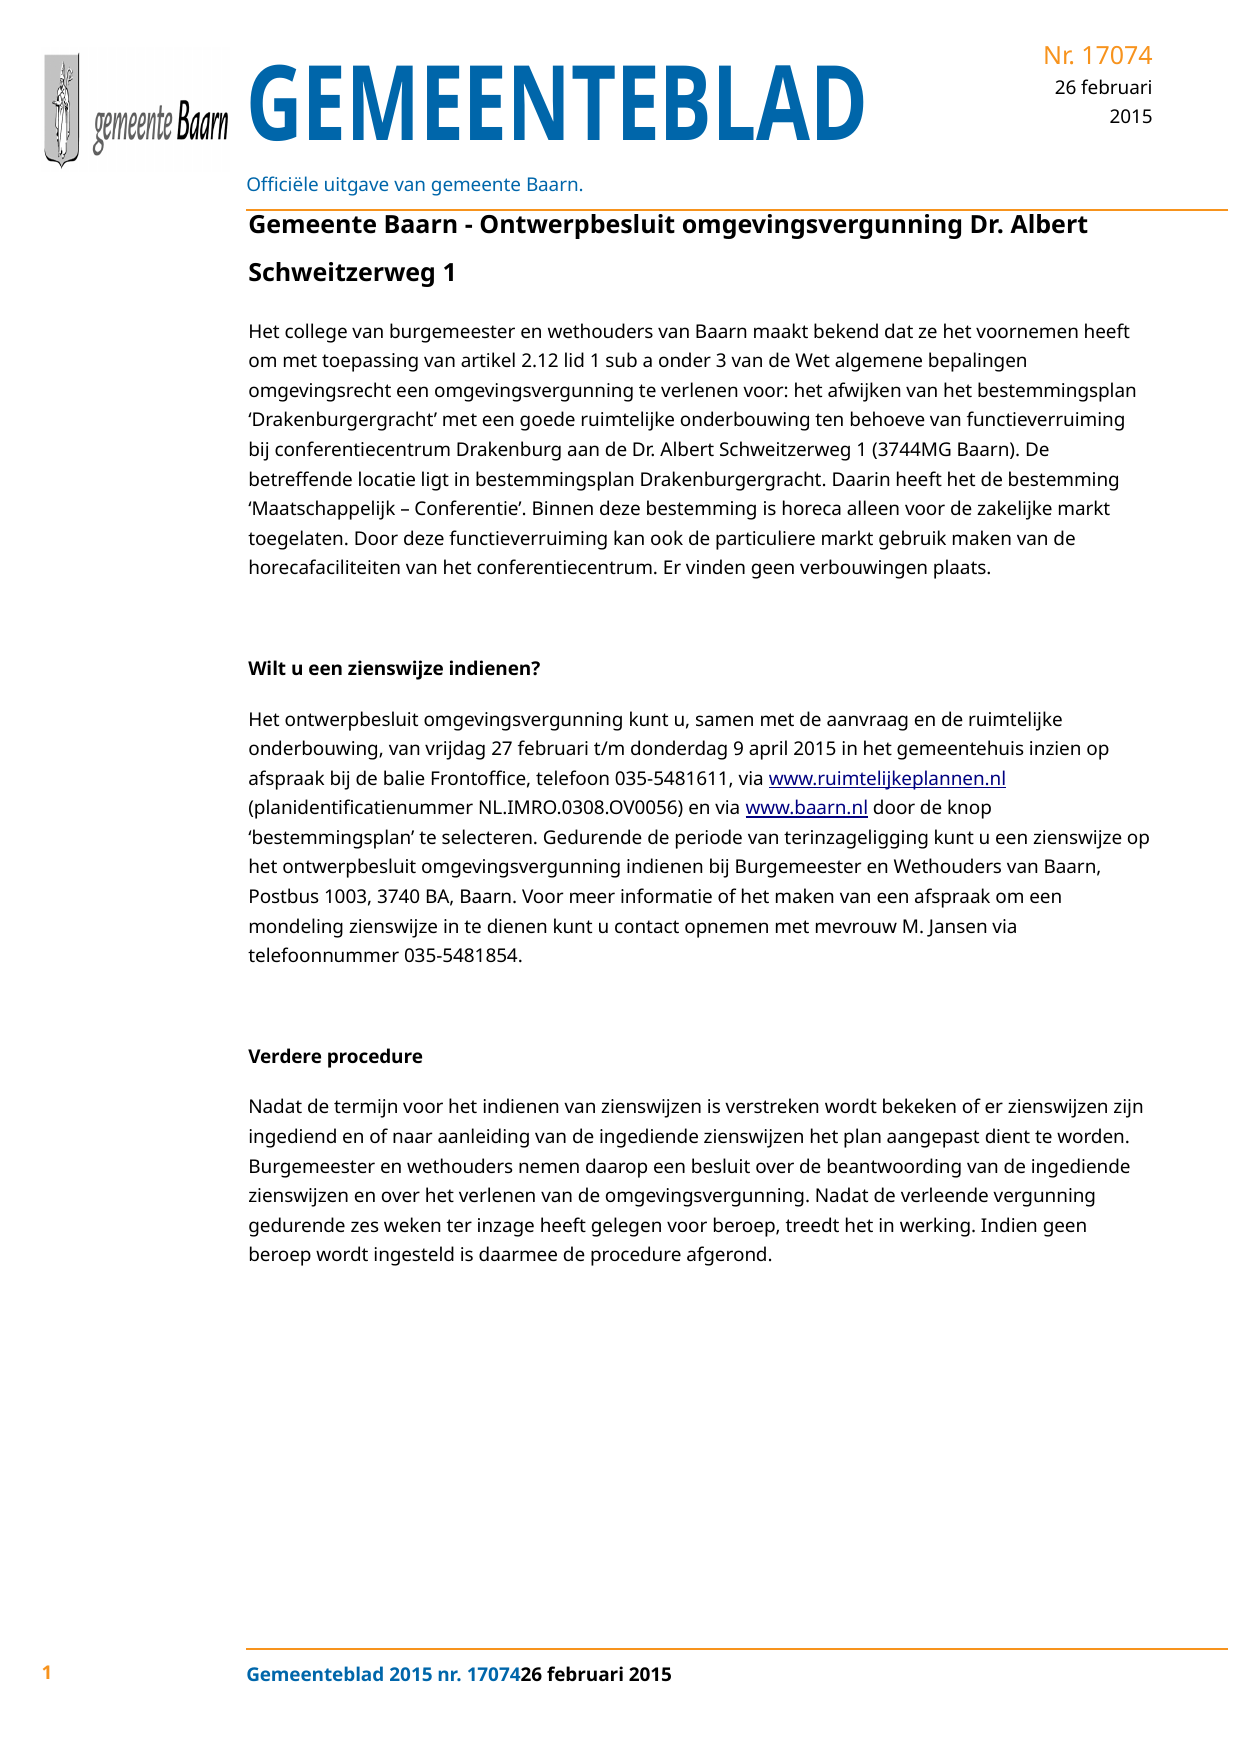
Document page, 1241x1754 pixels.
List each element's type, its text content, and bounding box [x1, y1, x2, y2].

text Wilt u een zienswijze indienen? [248, 655, 1152, 681]
text Het college van burgemeester en wethouders van Baarn maakt bekend dat ze het voornemen heeft om met toepassing van artikel 2.12 lid 1 sub a onder 3 van de Wet algemene bepalingen omgevingsrecht een omgevingsvergunning te verlenen voor: het afwijken van het bestemmingsplan ‘Drakenburgergracht’ met een goede ruimtelijke onderbouwing ten behoeve van functieverruiming bij conferentiecentrum Drakenburg aan de Dr. Albert Schweitzerweg 1 (3744MG Baarn). De betreffende locatie ligt in bestemmingsplan Drakenburgergracht. Daarin heeft het de bestemming ‘Maatschappelijk – Conferentie’. Binnen deze bestemming is horeca alleen voor de zakelijke markt toegelaten. Door deze functieverruiming kan ook de particuliere markt gebruik maken van de horecafaciliteiten van het conferentiecentrum. Er vinden geen verbouwingen plaats. [248, 318, 1152, 580]
text Het ontwerpbesluit omgevingsvergunning kunt u, samen met de aanvraag en de ruimtelijke onderbouwing, van vrijdag 27 februari t/m donderdag 9 april 2015 in het gemeentehuis inzien op afspraak bij de balie Frontoffice, telefoon 035-5481611, via www.ruimtelijkeplannen.nl (planidentificatienummer NL.IMRO.0308.OV0056) en via www.baarn.nl door de knop ‘bestemmingsplan’ te selecteren. Gedurende de periode van terinzageligging kunt u een zienswijze op het ontwerpbesluit omgevingsvergunning indienen bij Burgemeester en Wethouders van Baarn, Postbus 1003, 3740 BA, Baarn. Voor meer informatie of het maken van een afspraak om een mondeling zienswijze in te dienen kunt u contact opnemen met mevrouw M. Jansen via telefoonnummer 035-5481854. [248, 706, 1152, 968]
text Nadat de termijn voor het indienen van zienswijzen is verstreken wordt bekeken of er zienswijzen zijn ingediend en of naar aanleiding van de ingediende zienswijzen het plan aangepast dient te worden. Burgemeester en wethouders nemen daarop een besluit over de beantwoording van de ingediende zienswijzen en over het verlenen van de omgevingsvergunning. Nadat de verleende vergunning gedurende zes weken ter inzage heeft gelegen voor beroep, treedt het in werking. Indien geen beroep wordt ingesteld is daarmee de procedure afgerond. [248, 1094, 1152, 1267]
text Verdere procedure [248, 1043, 1152, 1069]
picture [41, 47, 231, 172]
text Gemeente Baarn - Ontwerpbesluit omgevingsvergunning Dr. Albert Schweitzerweg 1 [248, 211, 1152, 288]
